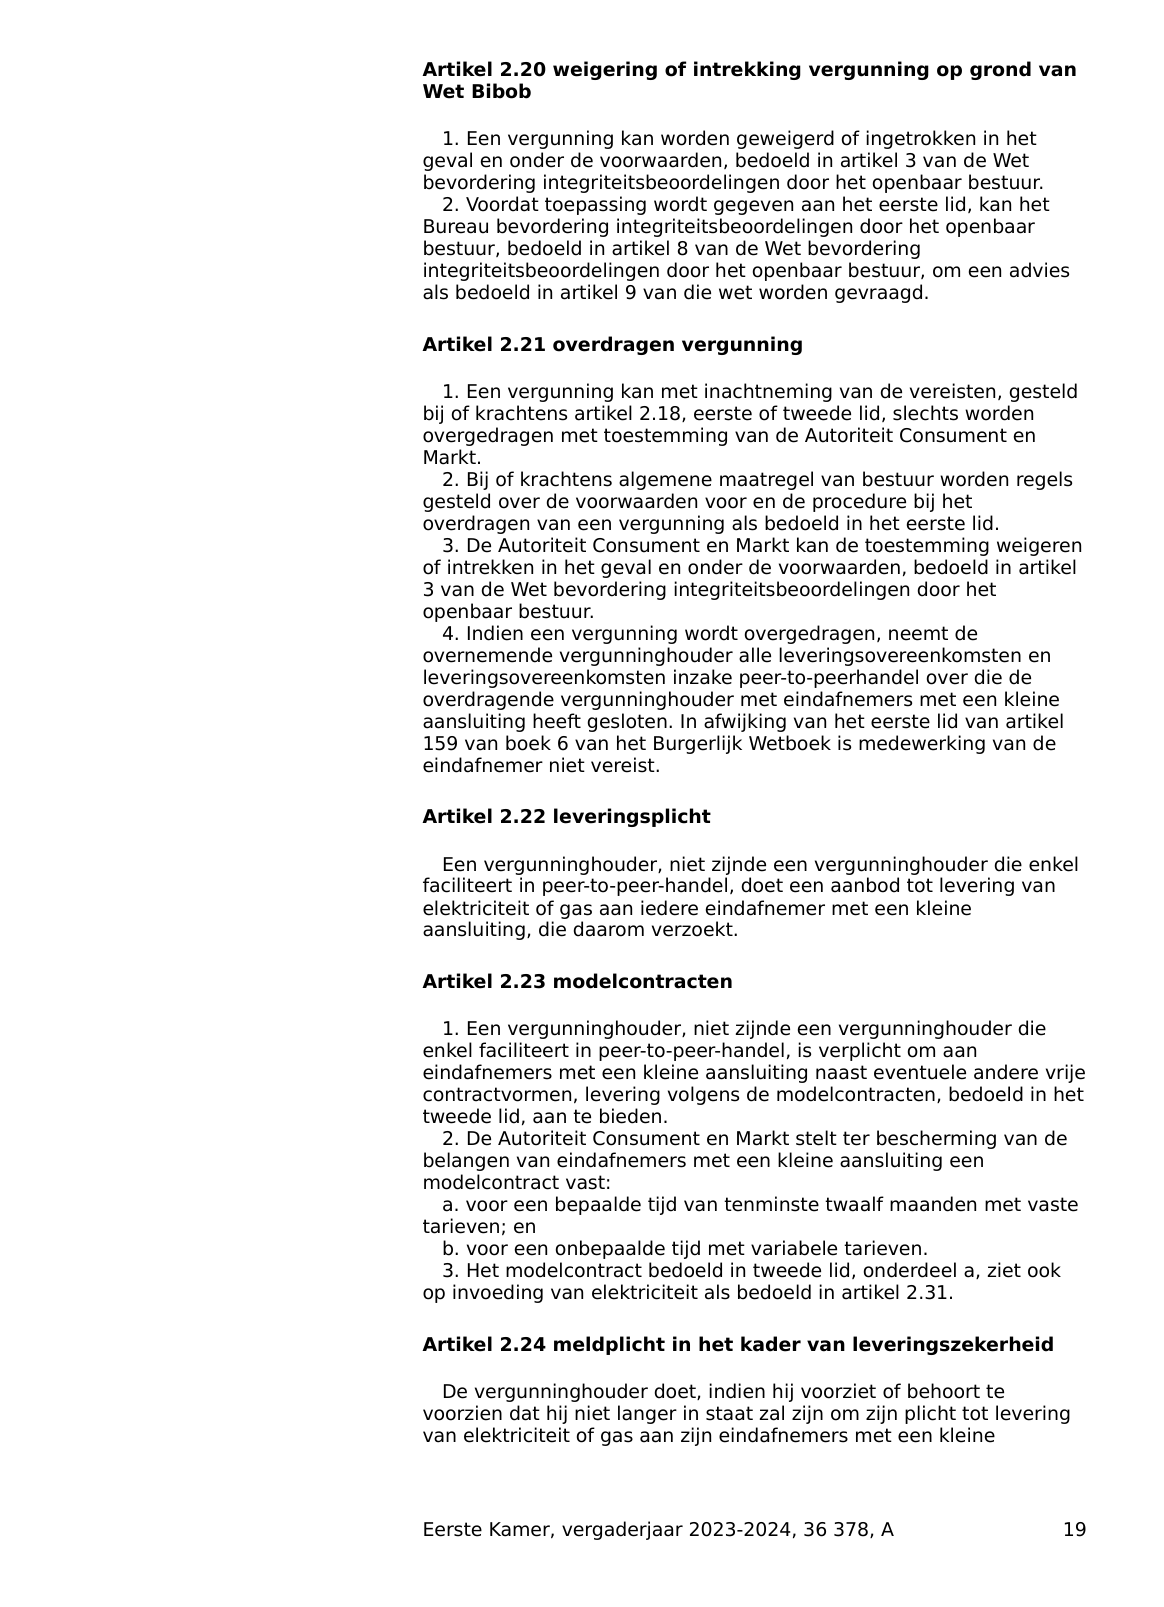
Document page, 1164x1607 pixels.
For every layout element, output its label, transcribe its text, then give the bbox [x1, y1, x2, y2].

text 4. Indien een vergunning wordt overgedragen, neemt de overnemende vergunninghouder alle leveringsovereenkomsten en leveringsovereenkomsten inzake peer-to-peerhandel over die de overdragende vergunninghouder met eindafnemers met een kleine aansluiting heeft gesloten. In afwijking van het eerste lid van artikel 159 van boek 6 van het Burgerlijk Wetboek is medewerking van de eindafnemer niet vereist. [422, 623, 1087, 776]
text 1. Een vergunning kan met inachtneming van de vereisten, gesteld bij of krachtens artikel 2.18, eerste of tweede lid, slechts worden overgedragen met toestemming van de Autoriteit Consument en Markt. [422, 381, 1087, 469]
text 1. Een vergunning kan worden geweigerd of ingetrokken in het geval en onder de voorwaarden, bedoeld in artikel 3 van de Wet bevordering integriteitsbeoordelingen door het openbaar bestuur. [422, 128, 1087, 194]
subtitle Artikel 2.24 meldplicht in het kader van leveringszekerheid [422, 1334, 1087, 1356]
text 3. De Autoriteit Consument en Markt kan de toestemming weigeren of intrekken in het geval en onder de voorwaarden, bedoeld in artikel 3 van de Wet bevordering integriteitsbeoordelingen door het openbaar bestuur. [422, 535, 1087, 623]
subtitle Artikel 2.22 leveringsplicht [422, 806, 1087, 828]
text 3. Het modelcontract bedoeld in tweede lid, onderdeel a, ziet ook op invoeding van elektriciteit als bedoeld in artikel 2.31. [422, 1260, 1087, 1304]
text De vergunninghouder doet, indien hij voorziet of behoort te voorzien dat hij niet langer in staat zal zijn om zijn plicht tot levering van elektriciteit of gas aan zijn eindafnemers met een kleine [422, 1381, 1087, 1447]
text 2. De Autoriteit Consument en Markt stelt ter bescherming van de belangen van eindafnemers met een kleine aansluiting een modelcontract vast: [422, 1128, 1087, 1194]
subtitle Artikel 2.23 modelcontracten [422, 971, 1087, 993]
text 2. Voordat toepassing wordt gegeven aan het eerste lid, kan het Bureau bevordering integriteitsbeoordelingen door het openbaar bestuur, bedoeld in artikel 8 van de Wet bevordering integriteitsbeoordelingen door het openbaar bestuur, om een advies als bedoeld in artikel 9 van die wet worden gevraagd. [422, 194, 1087, 304]
text Een vergunninghouder, niet zijnde een vergunninghouder die enkel faciliteert in peer-to-peer-handel, doet een aanbod tot levering van elektriciteit of gas aan iedere eindafnemer met een kleine aansluiting, die daarom verzoekt. [422, 853, 1087, 941]
subtitle Artikel 2.20 weigering of intrekking vergunning op grond van Wet Bibob [422, 59, 1087, 103]
text b. voor een onbepaalde tijd met variabele tarieven. [422, 1238, 1087, 1260]
text a. voor een bepaalde tijd van tenminste twaalf maanden met vaste tarieven; en [422, 1194, 1087, 1238]
text 1. Een vergunninghouder, niet zijnde een vergunninghouder die enkel faciliteert in peer-to-peer-handel, is verplicht om aan eindafnemers met een kleine aansluiting naast eventuele andere vrije contractvormen, levering volgens de modelcontracten, bedoeld in het tweede lid, aan te bieden. [422, 1018, 1087, 1128]
text 2. Bij of krachtens algemene maatregel van bestuur worden regels gesteld over de voorwaarden voor en de procedure bij het overdragen van een vergunning als bedoeld in het eerste lid. [422, 469, 1087, 535]
subtitle Artikel 2.21 overdragen vergunning [422, 334, 1087, 356]
